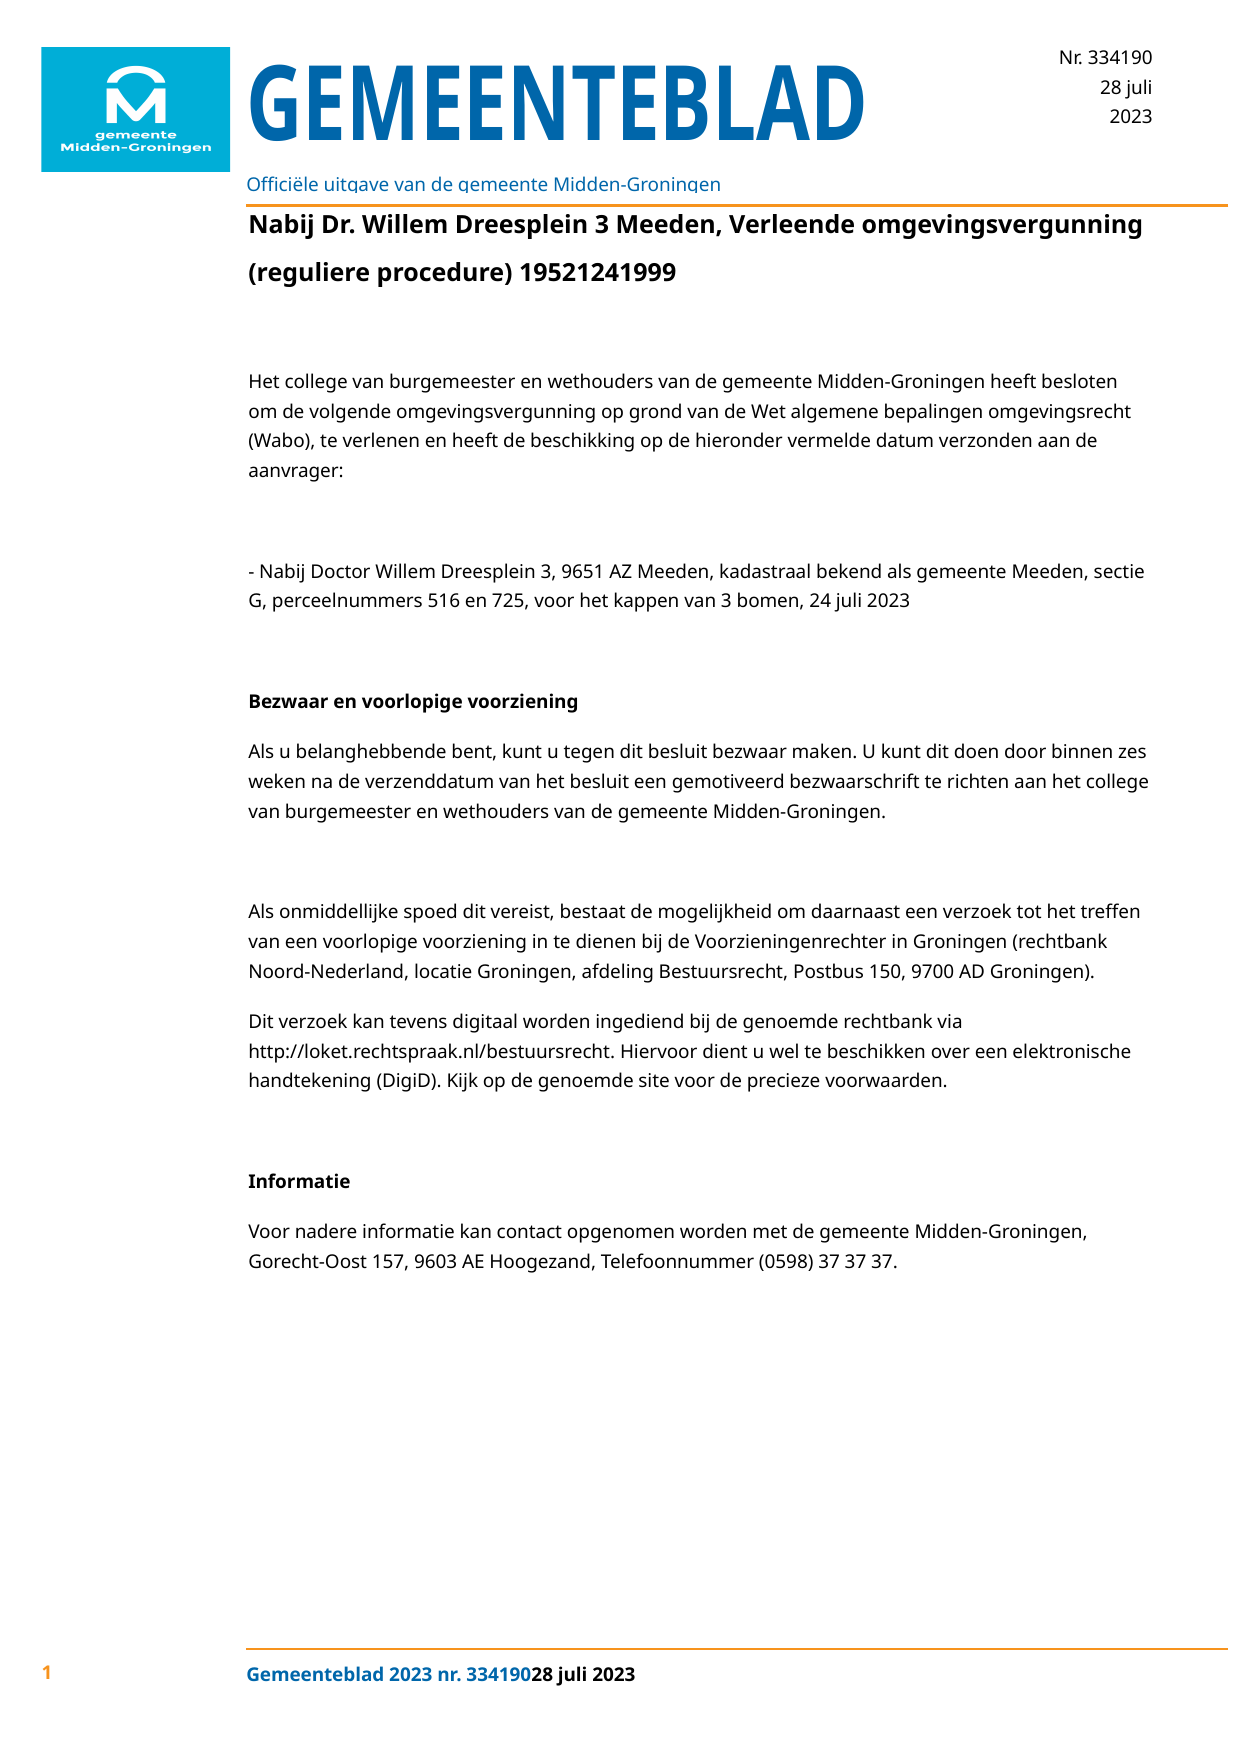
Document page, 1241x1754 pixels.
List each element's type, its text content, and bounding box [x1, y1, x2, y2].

text Bezwaar en voorlopige voorziening [248, 688, 1152, 714]
text Als u belanghebbende bent, kunt u tegen dit besluit bezwaar maken. U kunt dit doen door binnen zes weken na de verzenddatum van het besluit een gemotiveerd bezwaarschrift te richten aan het college van burgemeester en wethouders van de gemeente Midden-Groningen. [248, 739, 1152, 824]
picture [184, 146, 190, 153]
text Nabij Dr. Willem Dreesplein 3 Meeden, Verleende omgevingsvergunning (reguliere procedure) 19521241999 [248, 207, 1152, 288]
picture [107, 89, 165, 122]
text Voor nadere informatie kan contact opgenomen worden met de gemeente Midden-Groningen, Gorecht-Oost 157, 9603 AE Hoogezand, Telefoonnummer (0598) 37 37 37. [248, 1219, 1152, 1274]
text Het college van burgemeester en wethouders van de gemeente Midden-Groningen heeft besloten om de volgende omgevingsvergunning op grond van de Wet algemene bepalingen omgevingsrecht (Wabo), te verlenen en heeft de beschikking op de hieronder vermelde datum verzonden aan de aanvrager: [248, 368, 1152, 483]
text Als onmiddellijke spoed dit vereist, bestaat de mogelijkheid om daarnaast een verzoek tot het treffen van een voorlopige voorziening in te dienen bij de Voorzieningenrechter in Groningen (rechtbank Noord-Nederland, locatie Groningen, afdeling Bestuursrecht, Postbus 150, 9700 AD Groningen). [248, 899, 1152, 984]
text Dit verzoek kan tevens digitaal worden ingediend bij de genoemde rechtbank via http://loket.rechtspraak.nl/bestuursrecht. Hiervoor dient u wel te beschikken over een elektronische handtekening (DigiD). Kijk op de genoemde site voor de precieze voorwaarden. [248, 1008, 1152, 1093]
text - Nabij Doctor Willem Dreesplein 3, 9651 AZ Meeden, kadastraal bekend als gemeente Meeden, sectie G, perceelnummers 516 en 725, voor het kappen van 3 bomen, 24 juli 2023 [248, 558, 1152, 613]
picture [108, 66, 164, 82]
text Informatie [248, 1168, 1152, 1194]
